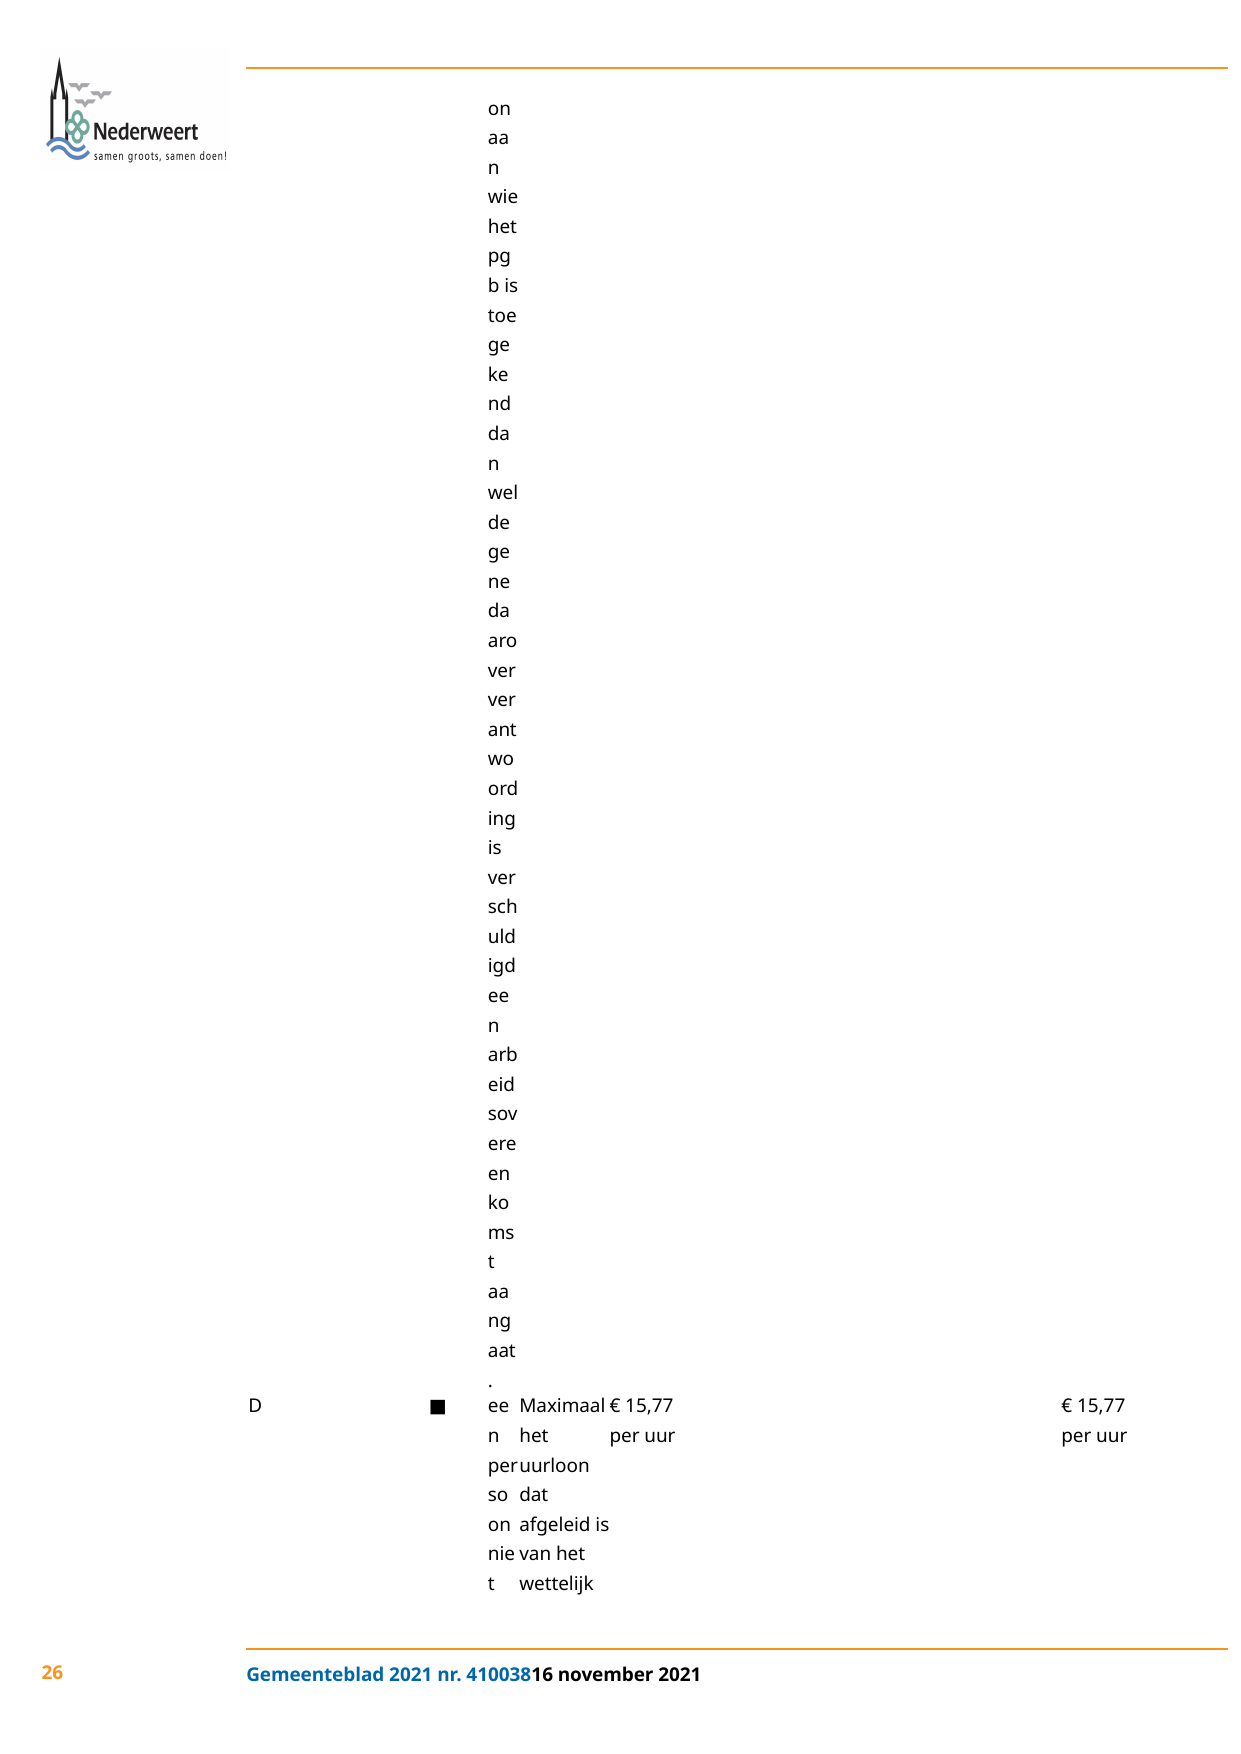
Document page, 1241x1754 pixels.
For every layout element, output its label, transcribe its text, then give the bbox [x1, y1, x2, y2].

table_cell [1061, 95, 1152, 1393]
table_cell [881, 1393, 971, 1596]
table_cell D [248, 1393, 429, 1596]
table_cell [971, 1393, 1061, 1596]
table_cell een persoon niet [429, 1393, 519, 1596]
picture [41, 47, 231, 172]
table_cell Maximaal het uurloon dat afgeleid is van het wettelijk [519, 1393, 609, 1596]
table_cell [519, 95, 609, 1393]
table_cell € 15,77 per uur [609, 1393, 700, 1596]
table_cell [609, 95, 700, 1393]
table_cell [971, 95, 1061, 1393]
table_cell on aan wie het pgb is toegekend dan wel degene daarover verantwoording is verschuldigd een arbeidsovereenkomst aangaat. [429, 95, 519, 1393]
table_cell [790, 95, 881, 1393]
table_cell [248, 95, 429, 1393]
table_cell [790, 1393, 881, 1596]
table_cell [700, 1393, 790, 1596]
table_cell [881, 95, 971, 1393]
table_cell [700, 95, 790, 1393]
table_cell € 15,77 per uur [1061, 1393, 1152, 1596]
